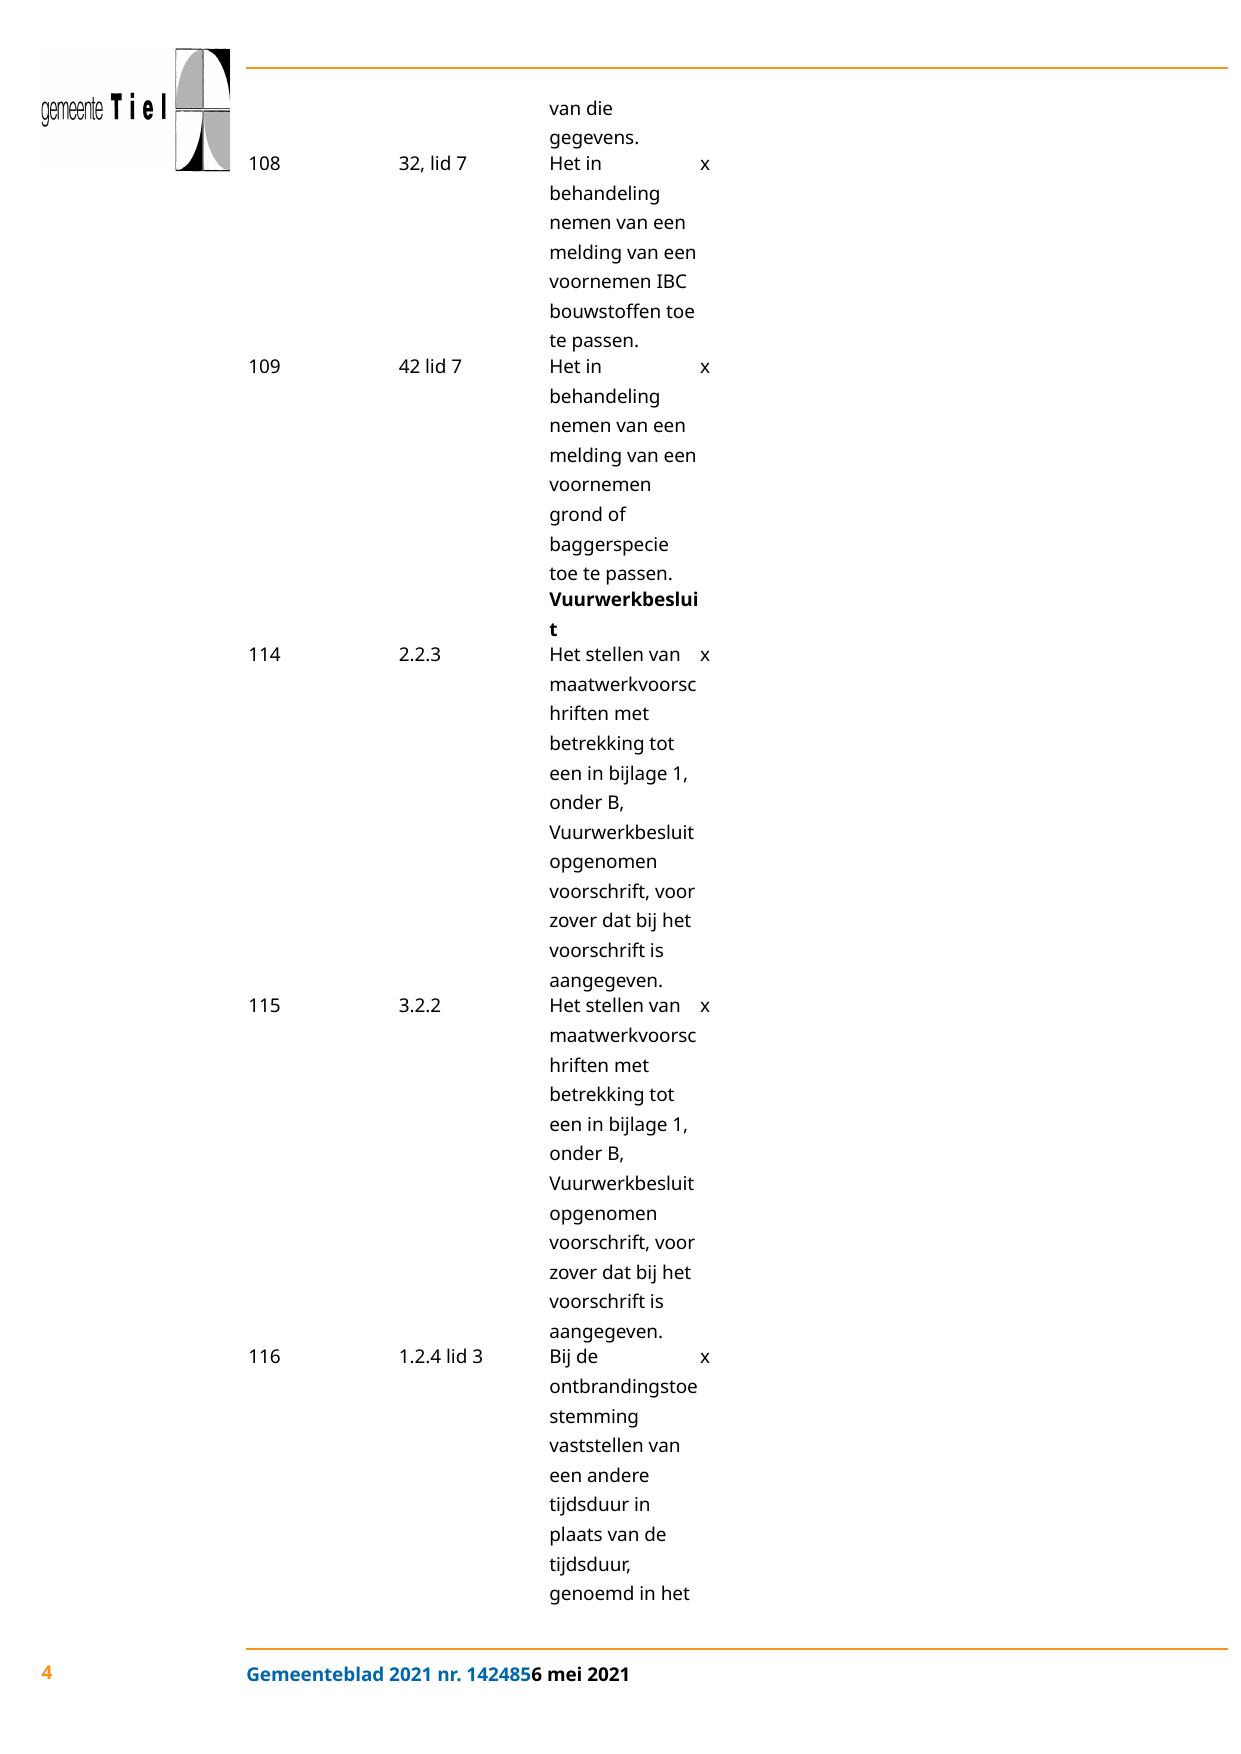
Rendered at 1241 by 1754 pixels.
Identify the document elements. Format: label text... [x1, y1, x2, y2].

table_cell 116 [248, 1344, 398, 1606]
table_cell Vuurwerkbesluit [549, 586, 700, 641]
table_cell 114 [248, 641, 398, 993]
table_cell [850, 150, 1001, 353]
table_cell 3.2.2 [399, 993, 549, 1344]
table_cell [850, 641, 1001, 993]
table_cell 108 [248, 150, 398, 353]
table_cell 1.2.4 lid 3 [399, 1344, 549, 1606]
table_cell 109 [248, 353, 398, 586]
table_cell x [700, 641, 850, 993]
table_cell [850, 586, 1001, 641]
table_cell 2.2.3 [399, 641, 549, 993]
table_cell [850, 1344, 1001, 1606]
table_cell 32, lid 7 [399, 150, 549, 353]
table_cell Het in behandeling nemen van een melding van een voornemen IBC bouwstoffen toe te passen. [549, 150, 700, 353]
table_cell [1001, 95, 1152, 150]
table_cell [1001, 586, 1152, 641]
table_cell x [700, 150, 850, 353]
table_cell Het in behandeling nemen van een melding van een voornemen grond of baggerspecie toe te passen. [549, 353, 700, 586]
table_cell [1001, 353, 1152, 586]
table_cell [850, 95, 1001, 150]
table_cell [1001, 993, 1152, 1344]
table_cell [399, 586, 549, 641]
table_cell [850, 993, 1001, 1344]
table_cell [1001, 641, 1152, 993]
picture [41, 47, 231, 172]
table_cell x [700, 353, 850, 586]
table_cell [700, 95, 850, 150]
table_cell Bij de ontbrandingstoestemming vaststellen van een andere tijdsduur in plaats van de tijdsduur, genoemd in het [549, 1344, 700, 1606]
table_cell [850, 353, 1001, 586]
table_cell x [700, 1344, 850, 1606]
table_cell van die gegevens. [549, 95, 700, 150]
table_cell Het stellen van maatwerkvoorschriften met betrekking tot een in bijlage 1, onder B, Vuurwerkbesluit opgenomen voorschrift, voor zover dat bij het voorschrift is aangegeven. [549, 641, 700, 993]
table_cell [248, 95, 398, 150]
table_cell 115 [248, 993, 398, 1344]
table_cell [700, 586, 850, 641]
table_cell [1001, 150, 1152, 353]
table_cell [1001, 1344, 1152, 1606]
table_cell Het stellen van maatwerkvoorschriften met betrekking tot een in bijlage 1, onder B, Vuurwerkbesluit opgenomen voorschrift, voor zover dat bij het voorschrift is aangegeven. [549, 993, 700, 1344]
table_cell x [700, 993, 850, 1344]
table_cell 42 lid 7 [399, 353, 549, 586]
table_cell [248, 586, 398, 641]
table_cell [399, 95, 549, 150]
